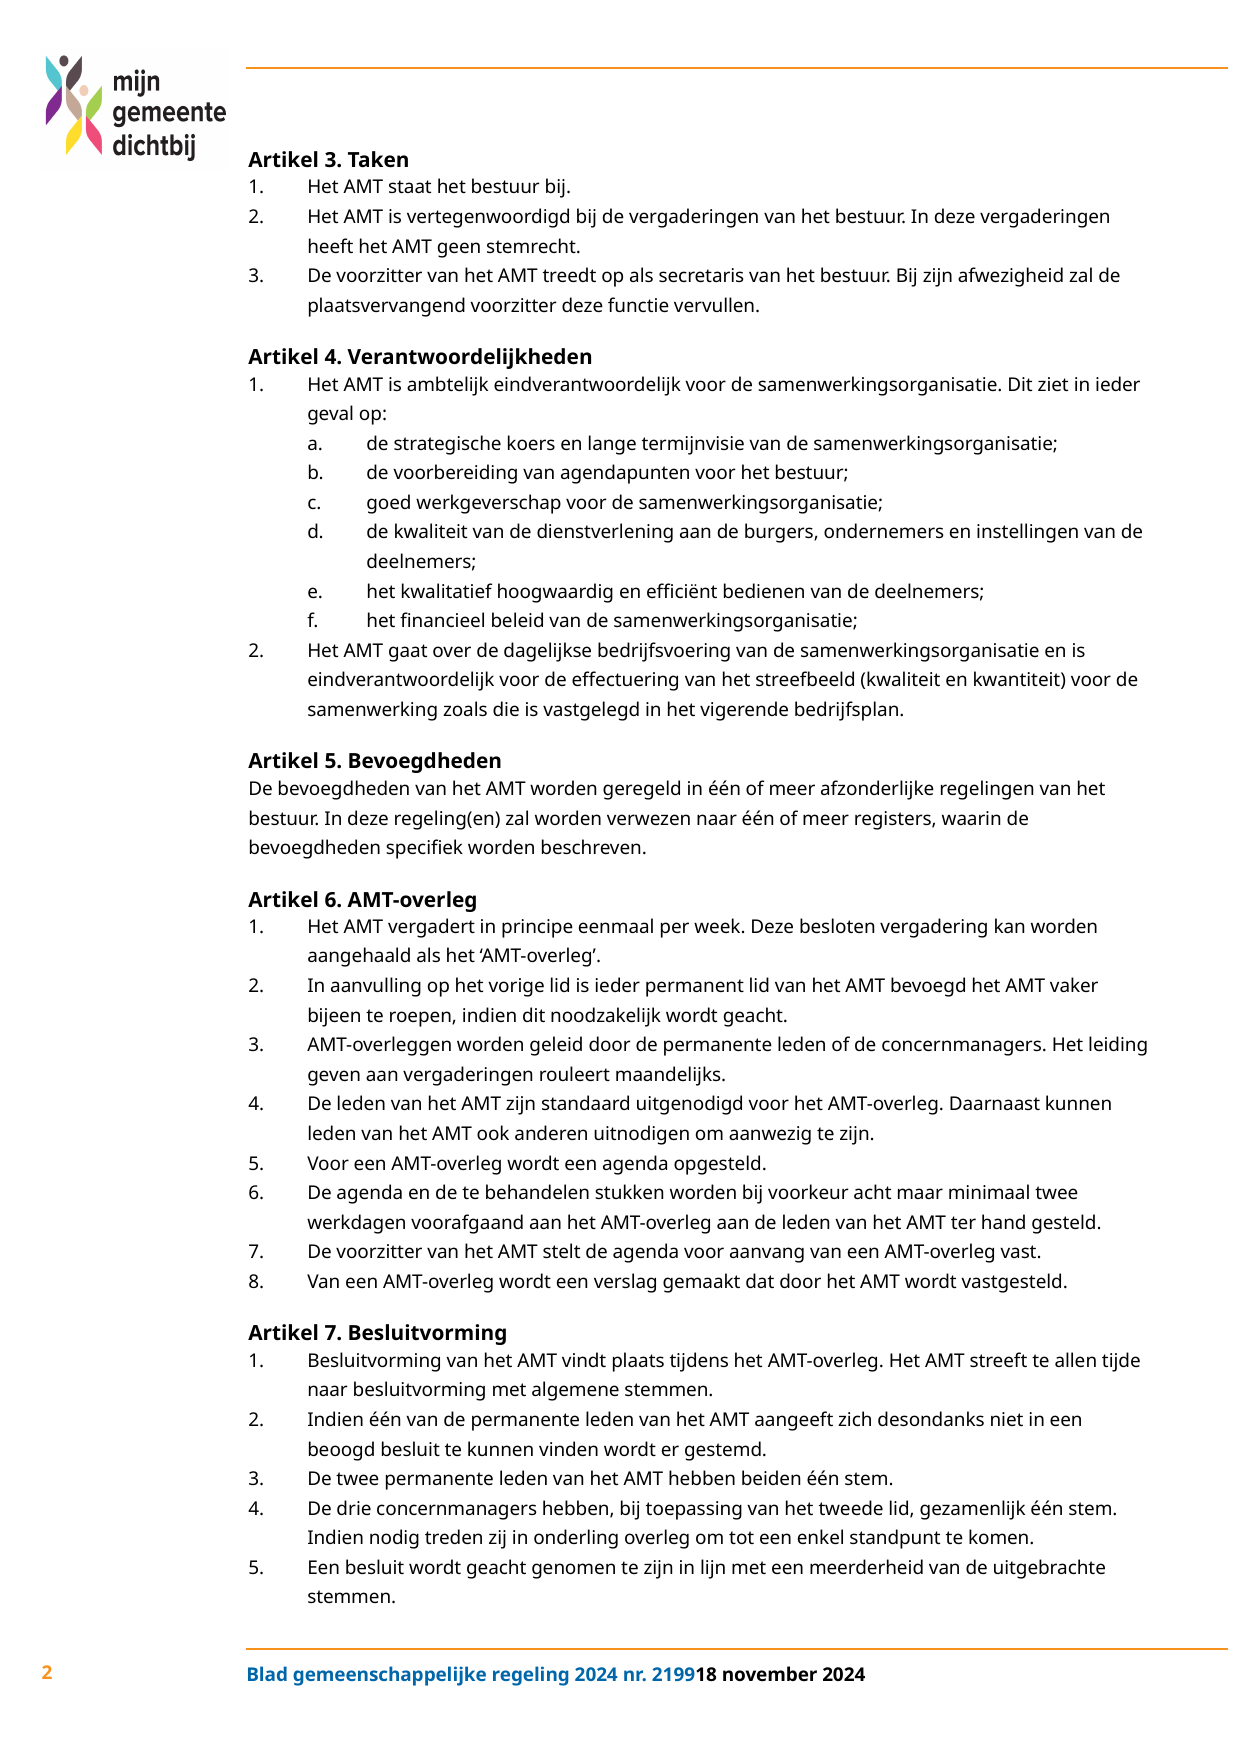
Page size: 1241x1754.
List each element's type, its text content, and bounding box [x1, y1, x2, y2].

list AMT-overleggen worden geleid door de permanente leden of de concernmanagers. Het leiding geven aan vergaderingen rouleert maandelijks. [248, 1031, 1152, 1087]
list het kwalitatief hoogwaardig en efficiënt bedienen van de deelnemers; [307, 578, 1152, 604]
list Indien één van de permanente leden van het AMT aangeeft zich desondanks niet in een beoogd besluit te kunnen vinden wordt er gestemd. [248, 1406, 1152, 1461]
text Artikel 5. Bevoegdheden [248, 747, 1152, 775]
list de voorbereiding van agendapunten voor het bestuur; [307, 459, 1152, 485]
text Artikel 3. Taken [248, 145, 1152, 174]
list Het AMT staat het bestuur bij. [248, 174, 1152, 199]
list Het AMT gaat over de dagelijkse bedrijfsvoering van de samenwerkingsorganisatie en is eindverantwoordelijk voor de effectuering van het streefbeeld (kwaliteit en kwantiteit) voor de samenwerking zoals die is vastgelegd in het vigerende bedrijfsplan. [248, 637, 1152, 722]
list Het AMT is vertegenwoordigd bij de vergaderingen van het bestuur. In deze vergaderingen heeft het AMT geen stemrecht. [248, 203, 1152, 258]
list goed werkgeverschap voor de samenwerkingsorganisatie; [307, 489, 1152, 515]
list De leden van het AMT zijn standaard uitgenodigd voor het AMT-overleg. Daarnaast kunnen leden van het AMT ook anderen uitnodigen om aanwezig te zijn. [248, 1091, 1152, 1146]
list In aanvulling op het vorige lid is ieder permanent lid van het AMT bevoegd het AMT vaker bijeen te roepen, indien dit noodzakelijk wordt geacht. [248, 972, 1152, 1028]
list de kwaliteit van de dienstverlening aan de burgers, ondernemers en instellingen van de deelnemers; [307, 519, 1152, 574]
list Het AMT is ambtelijk eindverantwoordelijk voor de samenwerkingsorganisatie. Dit ziet in ieder geval op: [248, 371, 1152, 426]
text Artikel 6. AMT-overleg [248, 885, 1152, 913]
text De bevoegdheden van het AMT worden geregeld in één of meer afzonderlijke regelingen van het bestuur. In deze regeling(en) zal worden verwezen naar één of meer registers, waarin de bevoegdheden specifiek worden beschreven. [248, 775, 1152, 860]
list Het AMT vergadert in principe eenmaal per week. Deze besloten vergadering kan worden aangehaald als het ‘AMT-overleg’. [248, 913, 1152, 968]
list Besluitvorming van het AMT vindt plaats tijdens het AMT-overleg. Het AMT streeft te allen tijde naar besluitvorming met algemene stemmen. [248, 1347, 1152, 1402]
text Artikel 7. Besluitvorming [248, 1318, 1152, 1347]
list Voor een AMT-overleg wordt een agenda opgesteld. [248, 1150, 1152, 1176]
picture [41, 47, 231, 172]
text Artikel 4. Verantwoordelijkheden [248, 342, 1152, 371]
list de strategische koers en lange termijnvisie van de samenwerkingsorganisatie; [307, 430, 1152, 456]
list De drie concernmanagers hebben, bij toepassing van het tweede lid, gezamenlijk één stem. Indien nodig treden zij in onderling overleg om tot een enkel standpunt te komen. [248, 1495, 1152, 1550]
list De voorzitter van het AMT treedt op als secretaris van het bestuur. Bij zijn afwezigheid zal de plaatsvervangend voorzitter deze functie vervullen. [248, 262, 1152, 318]
list Van een AMT-overleg wordt een verslag gemaakt dat door het AMT wordt vastgesteld. [248, 1268, 1152, 1294]
list het financieel beleid van de samenwerkingsorganisatie; [307, 607, 1152, 633]
list Een besluit wordt geacht genomen te zijn in lijn met een meerderheid van de uitgebrachte stemmen. [248, 1554, 1152, 1609]
list De agenda en de te behandelen stukken worden bij voorkeur acht maar minimaal twee werkdagen voorafgaand aan het AMT-overleg aan de leden van het AMT ter hand gesteld. [248, 1179, 1152, 1235]
list De voorzitter van het AMT stelt de agenda voor aanvang van een AMT-overleg vast. [248, 1238, 1152, 1264]
list De twee permanente leden van het AMT hebben beiden één stem. [248, 1465, 1152, 1491]
